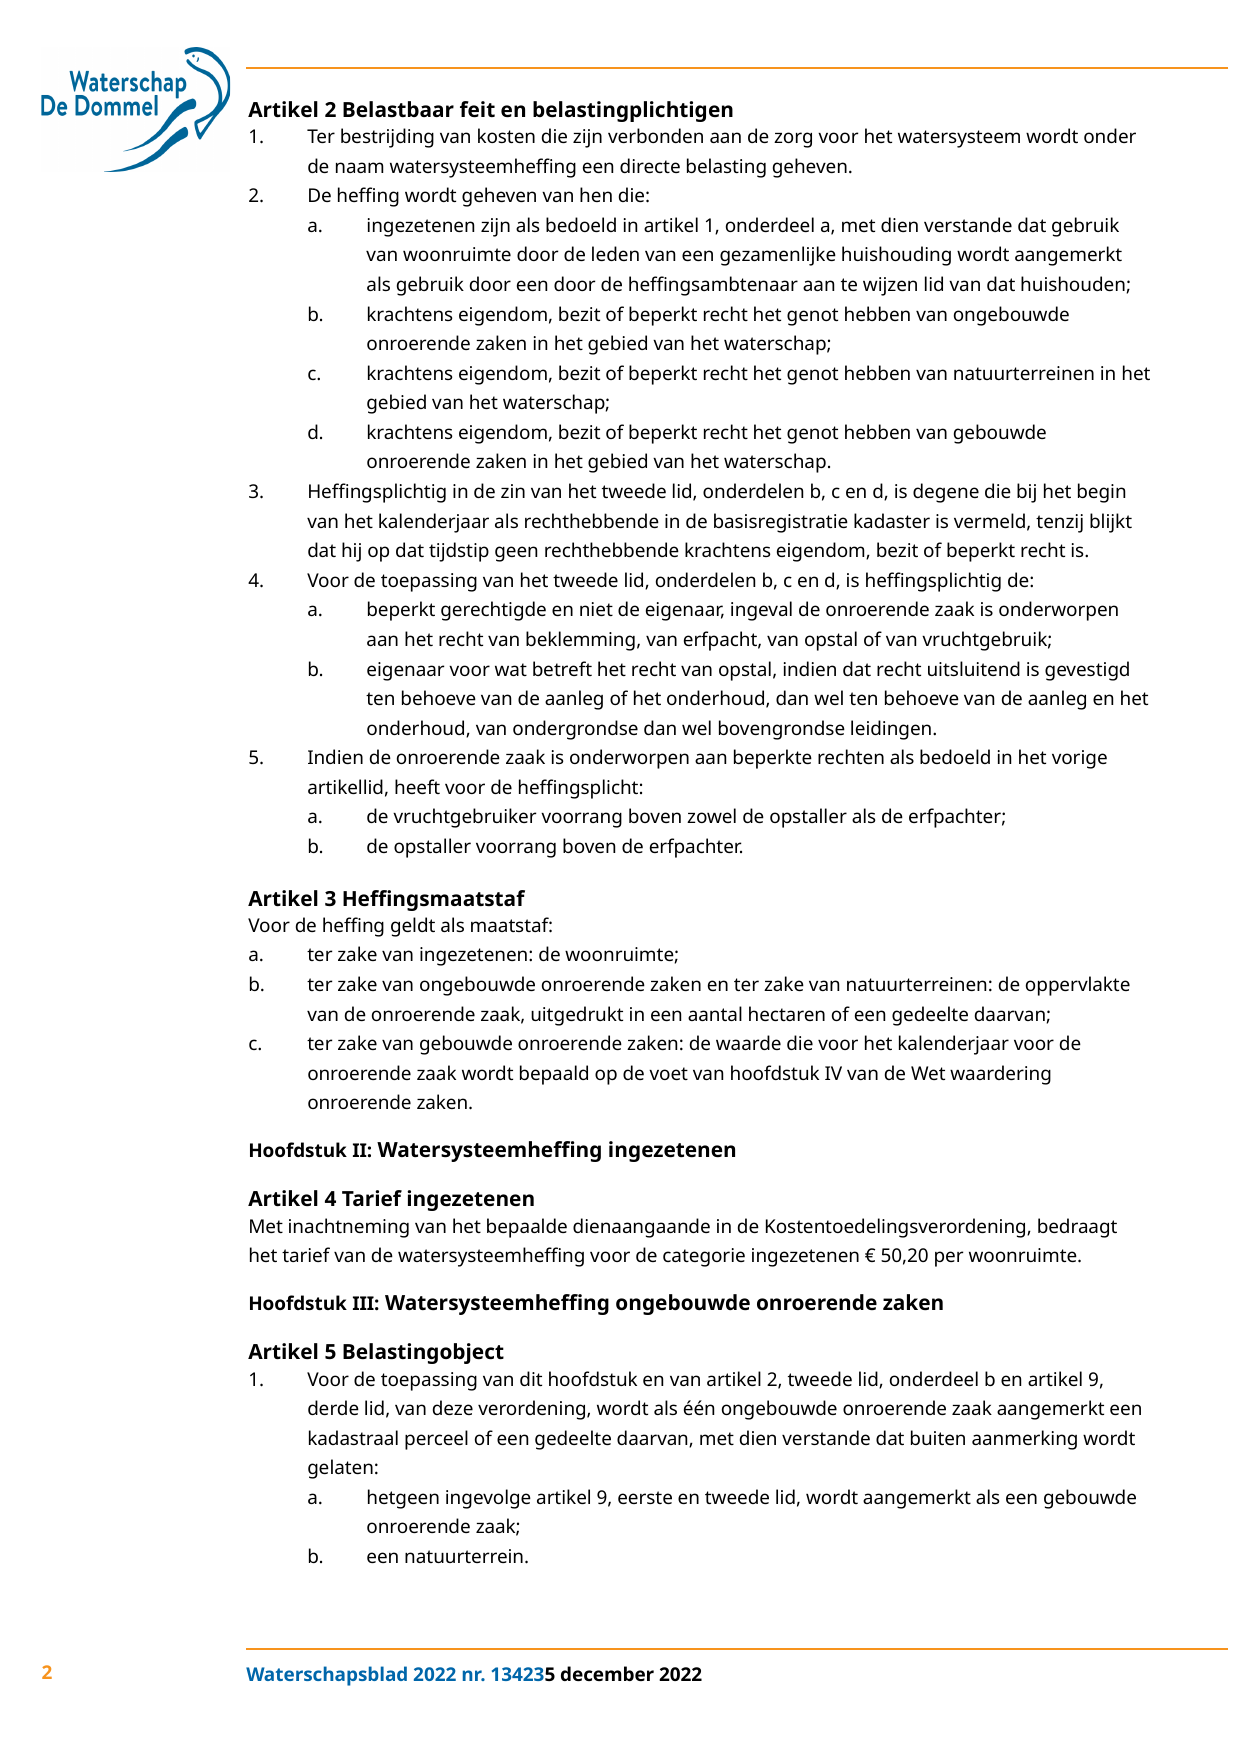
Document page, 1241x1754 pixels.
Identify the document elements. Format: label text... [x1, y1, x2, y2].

picture [198, 118, 210, 131]
text Artikel 3 Heffingsmaatstaf [248, 884, 1152, 912]
list ter zake van ingezetenen: de woonruimte; [248, 942, 1152, 967]
list ingezetenen zijn als bedoeld in artikel 1, onderdeel a, met dien verstande dat gebruik van woonruimte door de leden van een gezamenlijke huishouding wordt aangemerkt als gebruik door een door de heffingsambtenaar aan te wijzen lid van dat huishouden; [307, 212, 1152, 297]
list krachtens eigendom, bezit of beperkt recht het genot hebben van ongebouwde onroerende zaken in het gebied van het waterschap; [307, 301, 1152, 356]
list Voor de toepassing van het tweede lid, onderdelen b, c en d, is heffingsplichtig de: [248, 567, 1152, 593]
list een natuurterrein. [307, 1543, 1152, 1569]
list de opstaller voorrang boven de erfpachter. [307, 833, 1152, 859]
picture [41, 47, 231, 172]
text Artikel 4 Tarief ingezetenen [248, 1184, 1152, 1213]
picture [45, 99, 51, 111]
list krachtens eigendom, bezit of beperkt recht het genot hebben van gebouwde onroerende zaken in het gebied van het waterschap. [307, 419, 1152, 474]
text Artikel 2 Belastbaar feit en belastingplichtigen [248, 95, 1152, 123]
picture [204, 47, 231, 76]
text Hoofdstuk III: Watersysteemheffing ongebouwde onroerende zaken [248, 1288, 1152, 1317]
list ter zake van gebouwde onroerende zaken: de waarde die voor het kalenderjaar voor de onroerende zaak wordt bepaald op de voet van hoofdstuk IV van de Wet waardering onroerende zaken. [248, 1030, 1152, 1115]
list de vruchtgebruiker voorrang boven zowel de opstaller als de erfpachter; [307, 804, 1152, 829]
list ter zake van ongebouwde onroerende zaken en ter zake van natuurterreinen: de oppervlakte van de onroerende zaak, uitgedrukt in een aantal hectaren of een gedeelte daarvan; [248, 971, 1152, 1027]
list beperkt gerechtigde en niet de eigenaar, ingeval de onroerende zaak is onderworpen aan het recht van beklemming, van erfpacht, van opstal of van vruchtgebruik; [307, 597, 1152, 652]
list Ter bestrijding van kosten die zijn verbonden aan de zorg voor het watersysteem wordt onder de naam watersysteemheffing een directe belasting geheven. [248, 123, 1152, 178]
text Voor de heffing geldt als maatstaf: [248, 912, 1152, 938]
text Artikel 5 Belastingobject [248, 1337, 1152, 1366]
list Heffingsplichtig in de zin van het tweede lid, onderdelen b, c en d, is degene die bij het begin van het kalenderjaar als rechthebbende in de basisregistratie kadaster is vermeld, tenzij blijkt dat hij op dat tijdstip geen rechthebbende krachtens eigendom, bezit of beperkt recht is. [248, 478, 1152, 563]
list eigenaar voor wat betreft het recht van opstal, indien dat recht uitsluitend is gevestigd ten behoeve van de aanleg of het onderhoud, dan wel ten behoeve van de aanleg en het onderhoud, van ondergrondse dan wel bovengrondse leidingen. [307, 656, 1152, 741]
text Met inachtneming van het bepaalde dienaangaande in de Kostentoedelingsverordening, bedraagt het tarief van de watersysteemheffing voor de categorie ingezetenen € 50,20 per woonruimte. [248, 1213, 1152, 1268]
list Voor de toepassing van dit hoofdstuk en van artikel 2, tweede lid, onderdeel b en artikel 9, derde lid, van deze verordening, wordt als één ongebouwde onroerende zaak aangemerkt een kadastraal perceel of een gedeelte daarvan, met dien verstande dat buiten aanmerking wordt gelaten: [248, 1366, 1152, 1480]
list Indien de onroerende zaak is onderworpen aan beperkte rechten als bedoeld in het vorige artikellid, heeft voor de heffingsplicht: [248, 744, 1152, 800]
list De heffing wordt geheven van hen die: [248, 182, 1152, 208]
list krachtens eigendom, bezit of beperkt recht het genot hebben van natuurterreinen in het gebied van het waterschap; [307, 360, 1152, 415]
text Hoofdstuk II: Watersysteemheffing ingezetenen [248, 1135, 1152, 1164]
list hetgeen ingevolge artikel 9, eerste en tweede lid, wordt aangemerkt als een gebouwde onroerende zaak; [307, 1484, 1152, 1539]
